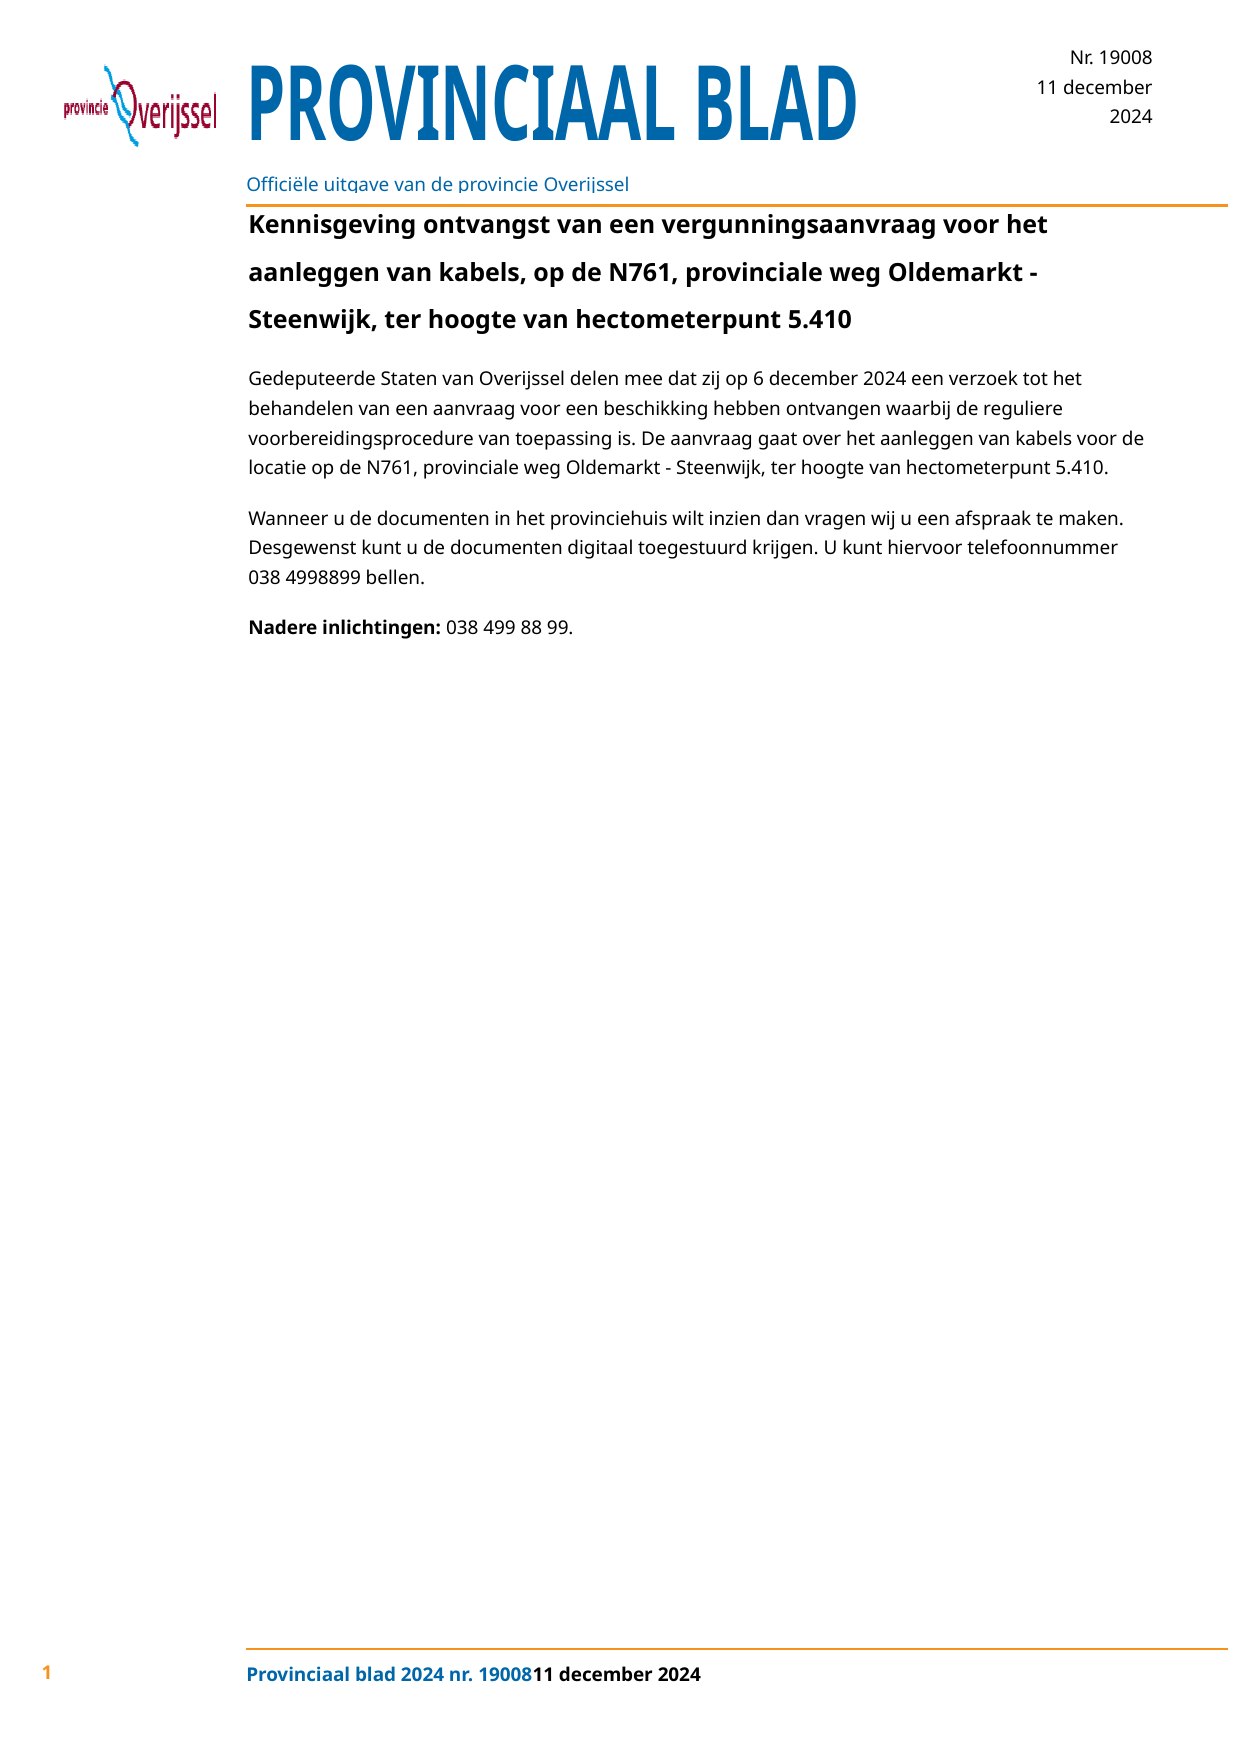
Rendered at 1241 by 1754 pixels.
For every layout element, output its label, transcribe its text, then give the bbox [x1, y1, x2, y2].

text Gedeputeerde Staten van Overijssel delen mee dat zij op 6 december 2024 een verzoek tot het behandelen van een aanvraag voor een beschikking hebben ontvangen waarbij de reguliere voorbereidingsprocedure van toepassing is. De aanvraag gaat over het aanleggen van kabels voor de locatie op de N761, provinciale weg Oldemarkt - Steenwijk, ter hoogte van hectometerpunt 5.410. [248, 366, 1152, 480]
text Wanneer u de documenten in het provinciehuis wilt inzien dan vragen wij u een afspraak te maken. Desgewenst kunt u de documenten digitaal toegestuurd krijgen. U kunt hiervoor telefoonnummer 038 4998899 bellen. [248, 505, 1152, 589]
text Kennisgeving ontvangst van een vergunningsaanvraag voor het aanleggen van kabels, op de N761, provinciale weg Oldemarkt - Steenwijk, ter hoogte van hectometerpunt 5.410 [248, 207, 1152, 336]
text Nadere inlichtingen: 038 499 88 99. [248, 614, 1152, 640]
picture [41, 47, 231, 172]
